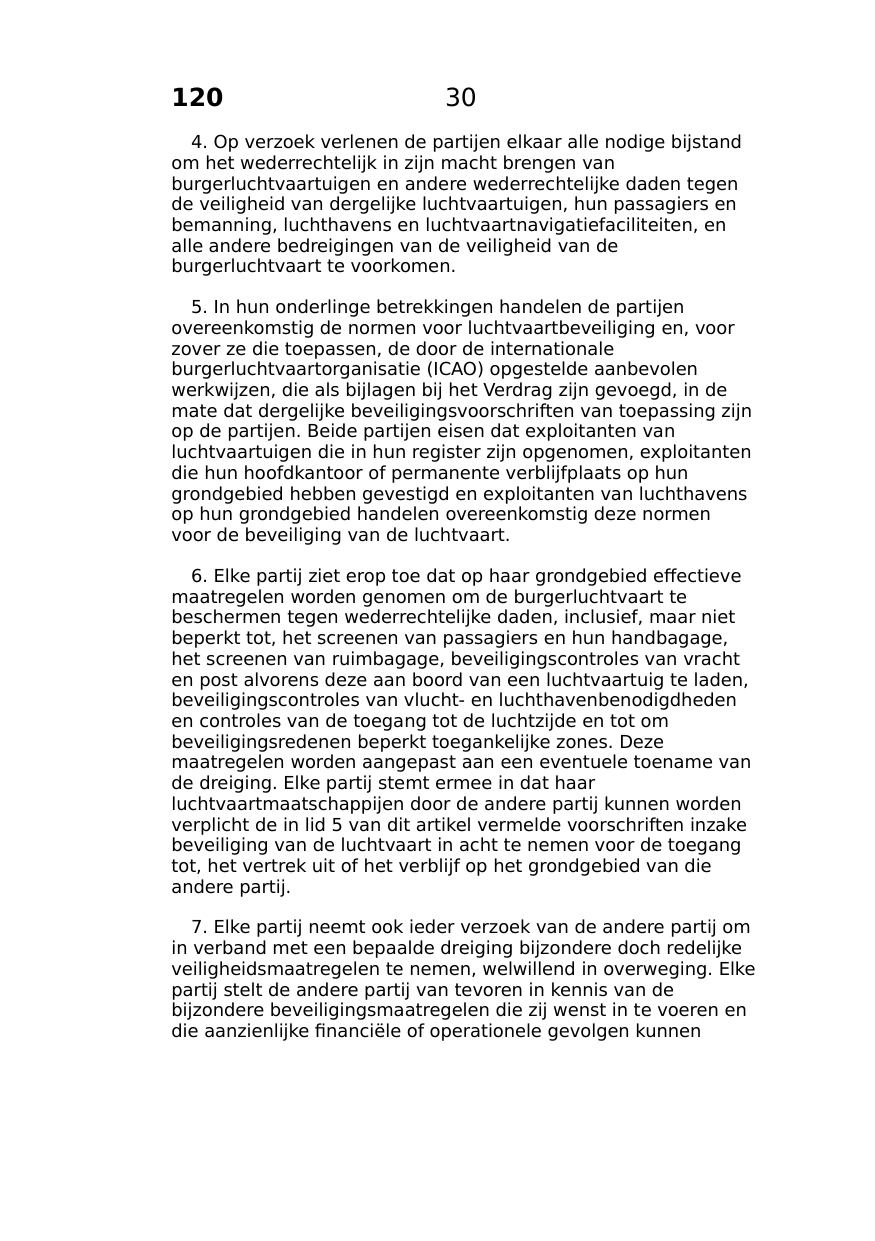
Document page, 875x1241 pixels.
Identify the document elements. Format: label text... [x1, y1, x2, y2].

text 6. Elke partij ziet erop toe dat op haar grondgebied effectieve maatregelen worden genomen om de burgerluchtvaart te beschermen tegen wederrechtelijke daden, inclusief, maar niet beperkt tot, het screenen van passagiers en hun handbagage, het screenen van ruimbagage, beveiligingscontroles van vracht en post alvorens deze aan boord van een luchtvaartuig te laden, beveiligingscontroles van vlucht- en luchthavenbenodigdheden en controles van de toegang tot de luchtzijde en tot om beveiligingsredenen beperkt toegankelijke zones. Deze maatregelen worden aangepast aan een eventuele toename van de dreiging. Elke partij stemt ermee in dat haar luchtvaartmaatschappijen door de andere partij kunnen worden verplicht de in lid 5 van dit artikel vermelde voorschriften inzake beveiliging van de luchtvaart in acht te nemen voor de toegang tot, het vertrek uit of het verblijf op het grondgebied van die andere partij. [171, 566, 756, 897]
text 5. In hun onderlinge betrekkingen handelen de partijen overeenkomstig de normen voor luchtvaartbeveiliging en, voor zover ze die toepassen, de door de internationale burgerluchtvaartorganisatie (ICAO) opgestelde aanbevolen werkwijzen, die als bijlagen bij het Verdrag zijn gevoegd, in de mate dat dergelijke beveiligingsvoorschriften van toepassing zijn op de partijen. Beide partijen eisen dat exploitanten van luchtvaartuigen die in hun register zijn opgenomen, exploitanten die hun hoofdkantoor of permanente verblijfplaats op hun grondgebied hebben gevestigd en exploitanten van luchthavens op hun grondgebied handelen overeenkomstig deze normen voor de beveiliging van de luchtvaart. [171, 297, 756, 546]
text 7. Elke partij neemt ook ieder verzoek van de andere partij om in verband met een bepaalde dreiging bijzondere doch redelijke veiligheidsmaatregelen te nemen, welwillend in overweging. Elke partij stelt de andere partij van tevoren in kennis van de bijzondere beveiligingsmaatregelen die zij wenst in te voeren en die aanzienlijke financiële of operationele gevolgen kunnen [171, 917, 756, 1042]
text 4. Op verzoek verlenen de partijen elkaar alle nodige bijstand om het wederrechtelijk in zijn macht brengen van burgerluchtvaartuigen en andere wederrechtelijke daden tegen de veiligheid van dergelijke luchtvaartuigen, hun passagiers en bemanning, luchthavens en luchtvaartnavigatiefaciliteiten, en alle andere bedreigingen van de veiligheid van de burgerluchtvaart te voorkomen. [171, 132, 756, 277]
